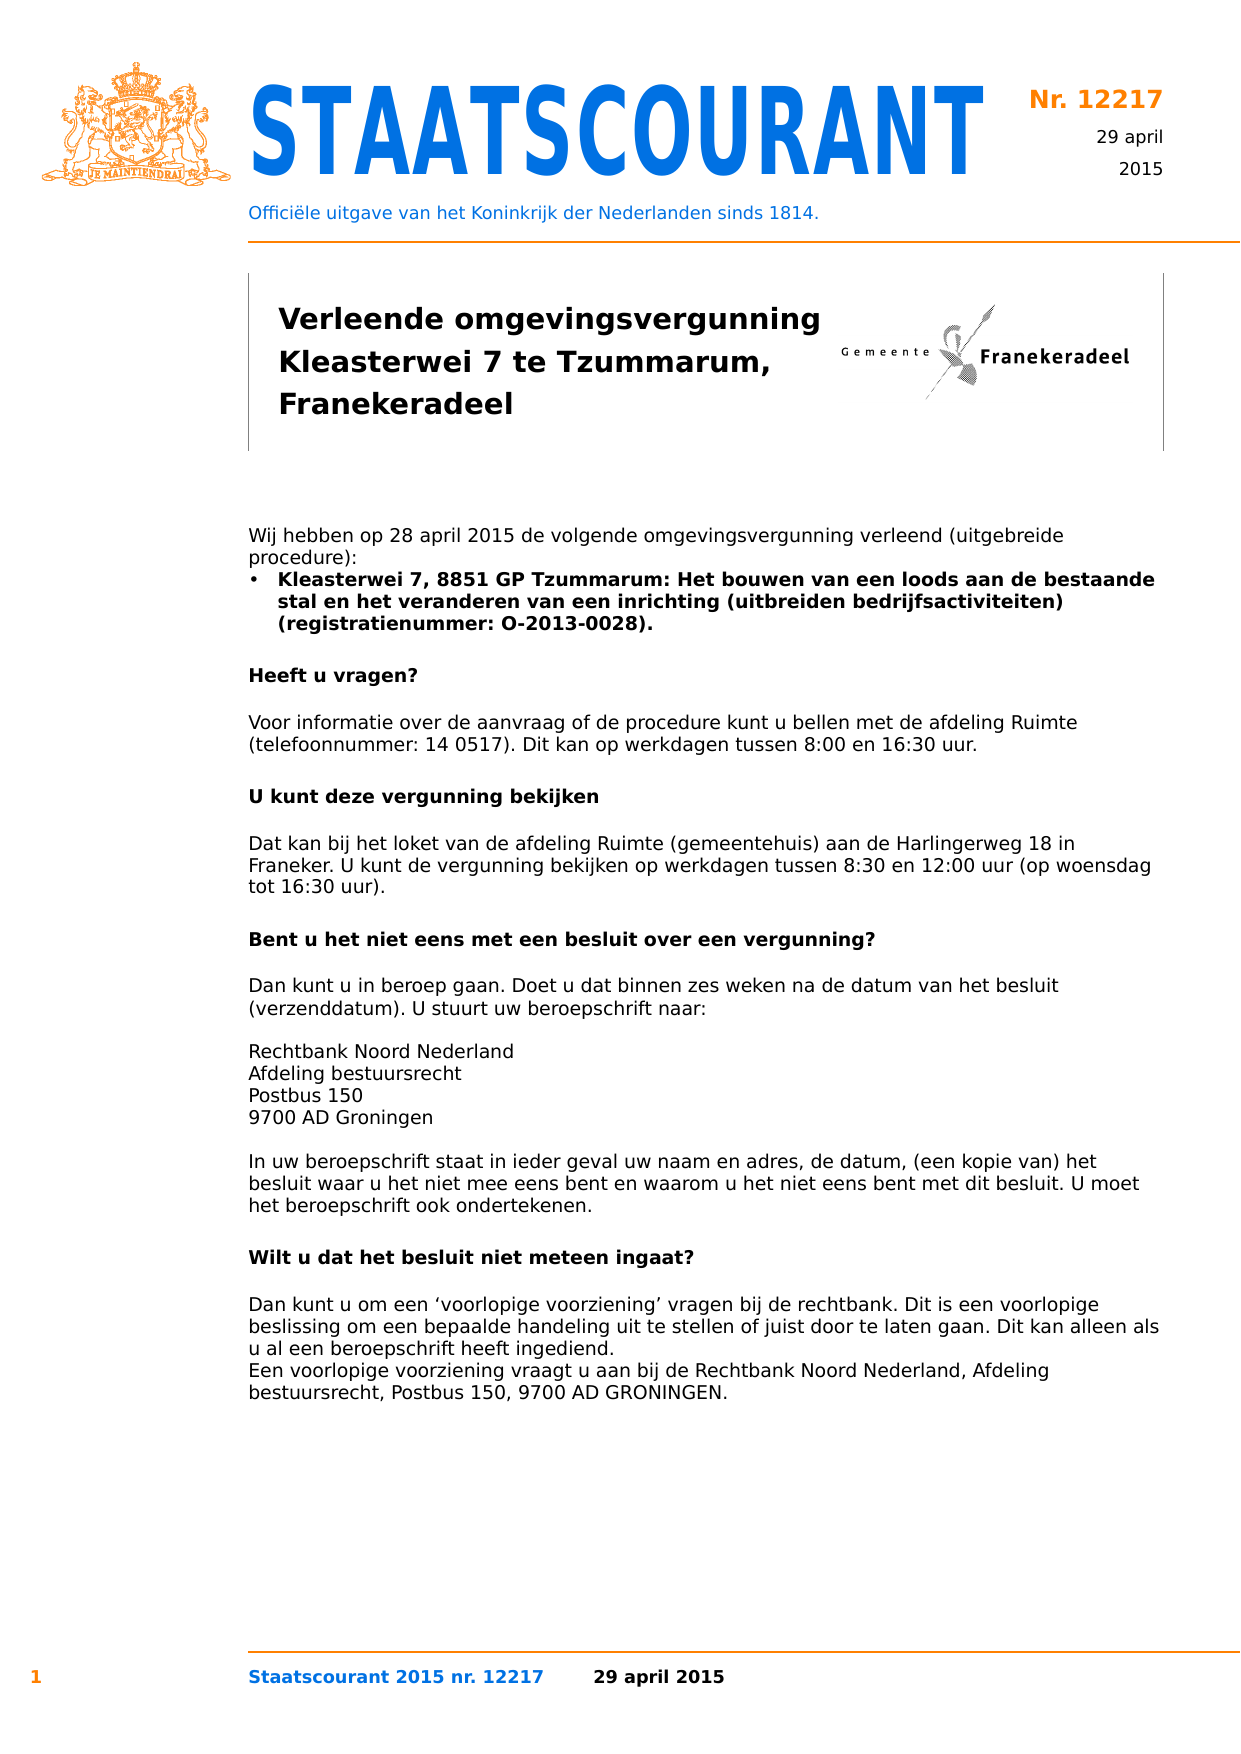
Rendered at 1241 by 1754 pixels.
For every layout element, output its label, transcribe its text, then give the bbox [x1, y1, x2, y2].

table_header STAATSCOURANT [248, 62, 998, 203]
text Rechtbank Noord Nederland [248, 1041, 1163, 1063]
text Voor informatie over de aanvraag of de procedure kunt u bellen met de afdeling Ruimte (telefoonnummer: 14 0517). Dit kan op werkdagen tussen 8:00 en 16:30 uur. [248, 712, 1163, 756]
picture [41, 62, 231, 186]
subtitle Wilt u dat het besluit niet meteen ingaat? [248, 1247, 1163, 1269]
text Dan kunt u om een ‘voorlopige voorziening’ vragen bij de rechtbank. Dit is een voorlopige beslissing om een bepaalde handeling uit te stellen of juist door te laten gaan. Dit kan alleen als u al een beroepschrift heeft ingediend. [248, 1294, 1163, 1360]
subtitle Heeft u vragen? [248, 664, 1163, 687]
subtitle Verleende omgevingsvergunning Kleasterwei 7 te Tzummarum, Franekeradeel [249, 273, 1163, 451]
table_header [25, 62, 248, 241]
text Postbus 150 [248, 1085, 1163, 1107]
text Afdeling bestuursrecht [248, 1063, 1163, 1085]
text In uw beroepschrift staat in ieder geval uw naam en adres, de datum, (een kopie van) het besluit waar u het niet mee eens bent en waarom u het niet eens bent met dit besluit. U moet het beroepschrift ook ondertekenen. [248, 1151, 1163, 1217]
text Dan kunt u in beroep gaan. Doet u dat binnen zes weken na de datum van het besluit (verzenddatum). U stuurt uw beroepschrift naar: [248, 975, 1163, 1019]
text • Kleasterwei 7, 8851 GP Tzummarum: Het bouwen van een loods aan de bestaande stal en het veranderen van een inrichting (uitbreiden bedrijfsactiviteiten) (registratienummer: O-2013-0028). [248, 569, 1163, 634]
text Wij hebben op 28 april 2015 de volgende omgevingsvergunning verleend (uitgebreide procedure): [248, 525, 1163, 569]
subtitle Bent u het niet eens met een besluit over een vergunning? [248, 928, 1163, 950]
text Een voorlopige voorziening vraagt u aan bij de Rechtbank Noord Nederland, Afdeling bestuursrecht, Postbus 150, 9700 AD GRONINGEN. [248, 1360, 1163, 1404]
table_header Nr. 12217 [998, 62, 1240, 121]
table_cell 2015 [998, 153, 1240, 203]
picture [838, 302, 1134, 403]
text 9700 AD Groningen [248, 1107, 1163, 1129]
table_cell Officiële uitgave van het Koninkrijk der Nederlanden sinds 1814. [248, 203, 1240, 241]
subtitle U kunt deze vergunning bekijken [248, 786, 1163, 807]
table_cell 29 april [998, 121, 1240, 153]
text Dat kan bij het loket van de afdeling Ruimte (gemeentehuis) aan de Harlingerweg 18 in Franeker. U kunt de vergunning bekijken op werkdagen tussen 8:30 en 12:00 uur (op woensdag tot 16:30 uur). [248, 832, 1163, 898]
